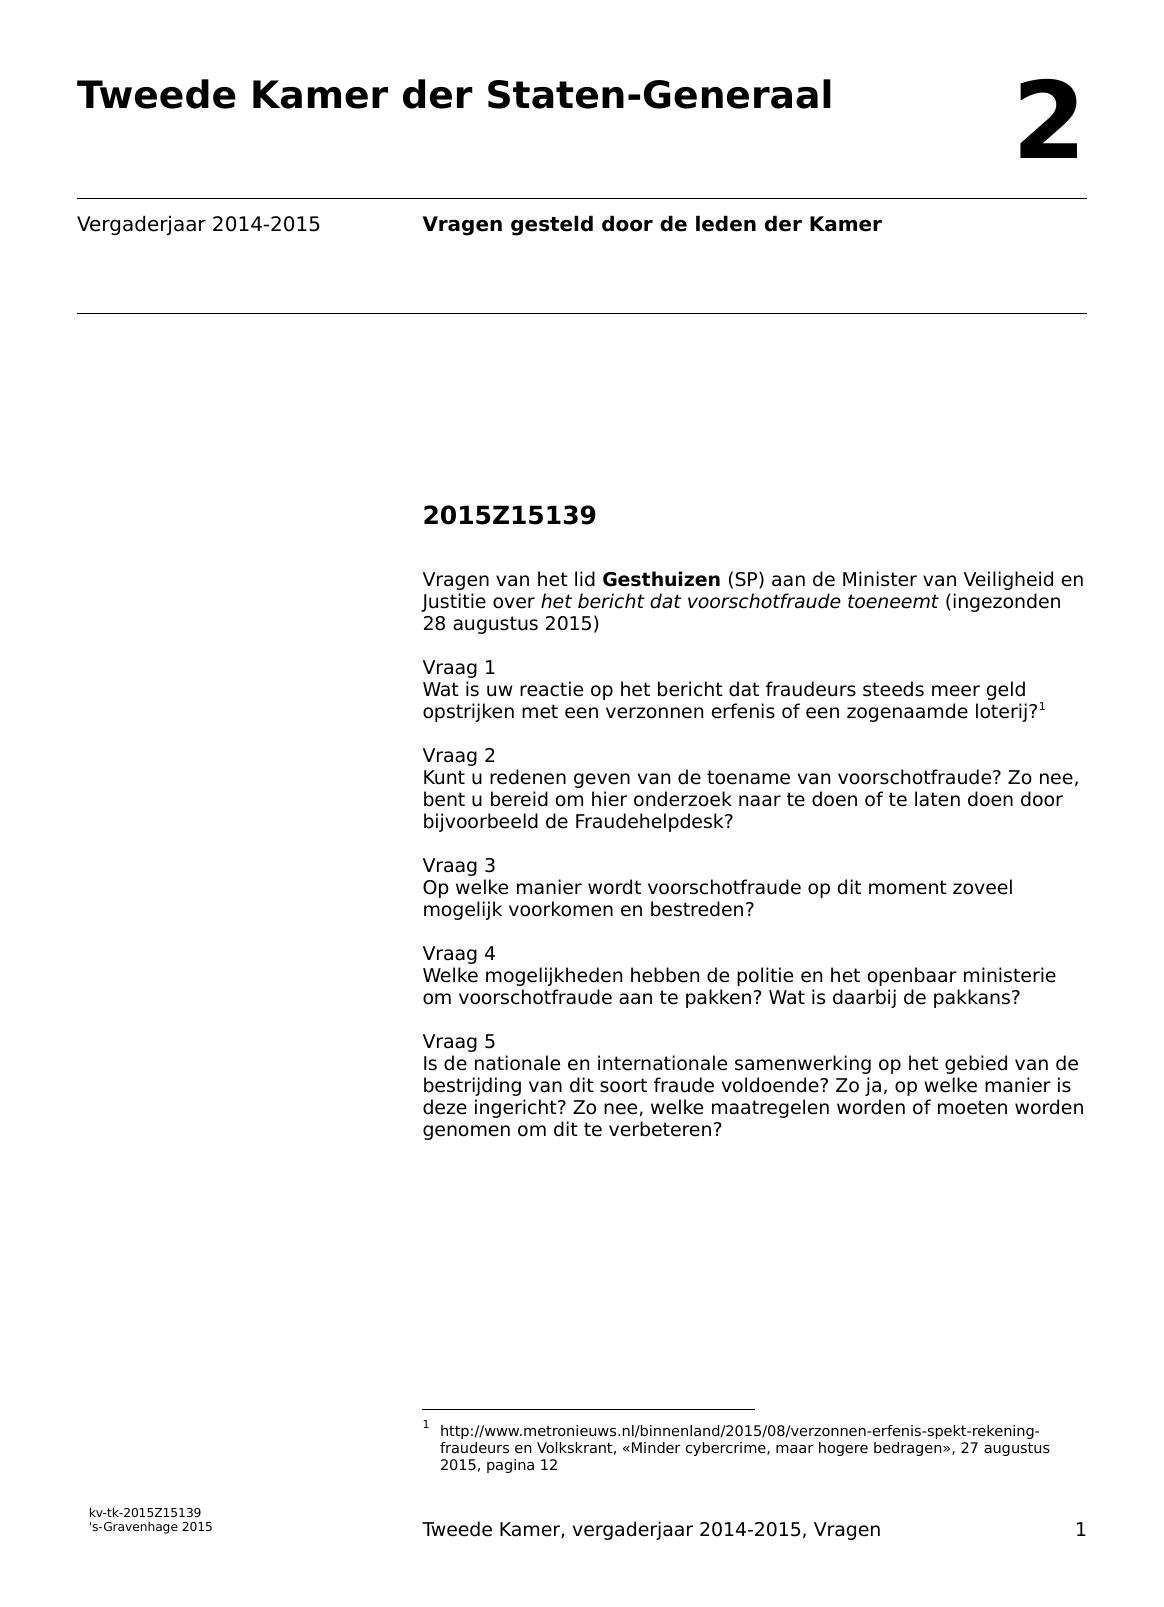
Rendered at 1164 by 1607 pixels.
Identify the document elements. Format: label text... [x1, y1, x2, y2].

text 2015Z15139 [422, 501, 1087, 531]
text Welke mogelijkheden hebben de politie en het openbaar ministerie om voorschotfraude aan te pakken? Wat is daarbij de pakkans? [422, 965, 1087, 1009]
table_header 2 [886, 59, 1087, 198]
text Vraag 2 [422, 745, 1087, 767]
text Op welke manier wordt voorschotfraude op dit moment zoveel mogelijk voorkomen en bestreden? [422, 877, 1087, 921]
text 's-Gravenhage 2015 [88, 1520, 323, 1534]
text Is de nationale en internationale samenwerking op het gebied van de bestrijding van dit soort fraude voldoende? Zo ja, op welke manier is deze ingericht? Zo nee, welke maatregelen worden of moeten worden genomen om dit te verbeteren? [422, 1053, 1087, 1141]
text Wat is uw reactie op het bericht dat fraudeurs steeds meer geld opstrijken met een verzonnen erfenis of een zogenaamde loterij? [422, 679, 1087, 723]
table_cell Vergaderjaar 2014-2015 [77, 199, 422, 313]
table_cell Vragen gesteld door de leden der Kamer [422, 199, 1087, 313]
text Kunt u redenen geven van de toename van voorschotfraude? Zo nee, bent u bereid om hier onderzoek naar te doen of te laten doen door bijvoorbeeld de Fraudehelpdesk? [422, 767, 1087, 833]
text Vraag 3 [422, 855, 1087, 877]
text http://www.metronieuws.nl/binnenland/2015/08/verzonnen-erfenis-spekt-rekening-fraudeurs en Volkskrant, «Minder cybercrime, maar hogere bedragen», 27 augustus 2015, pagina 12 [422, 1418, 1087, 1474]
text Vraag 1 [422, 657, 1087, 679]
text Vragen van het lid Gesthuizen (SP) aan de Minister van Veiligheid en Justitie over het bericht dat voorschotfraude toeneemt (ingezonden 28 augustus 2015) [422, 569, 1087, 635]
text Vraag 4 [422, 943, 1087, 965]
table_header Tweede Kamer der Staten-Generaal [77, 59, 886, 198]
text kv-tk-2015Z15139 [88, 1506, 323, 1520]
text Vraag 5 [422, 1031, 1087, 1053]
